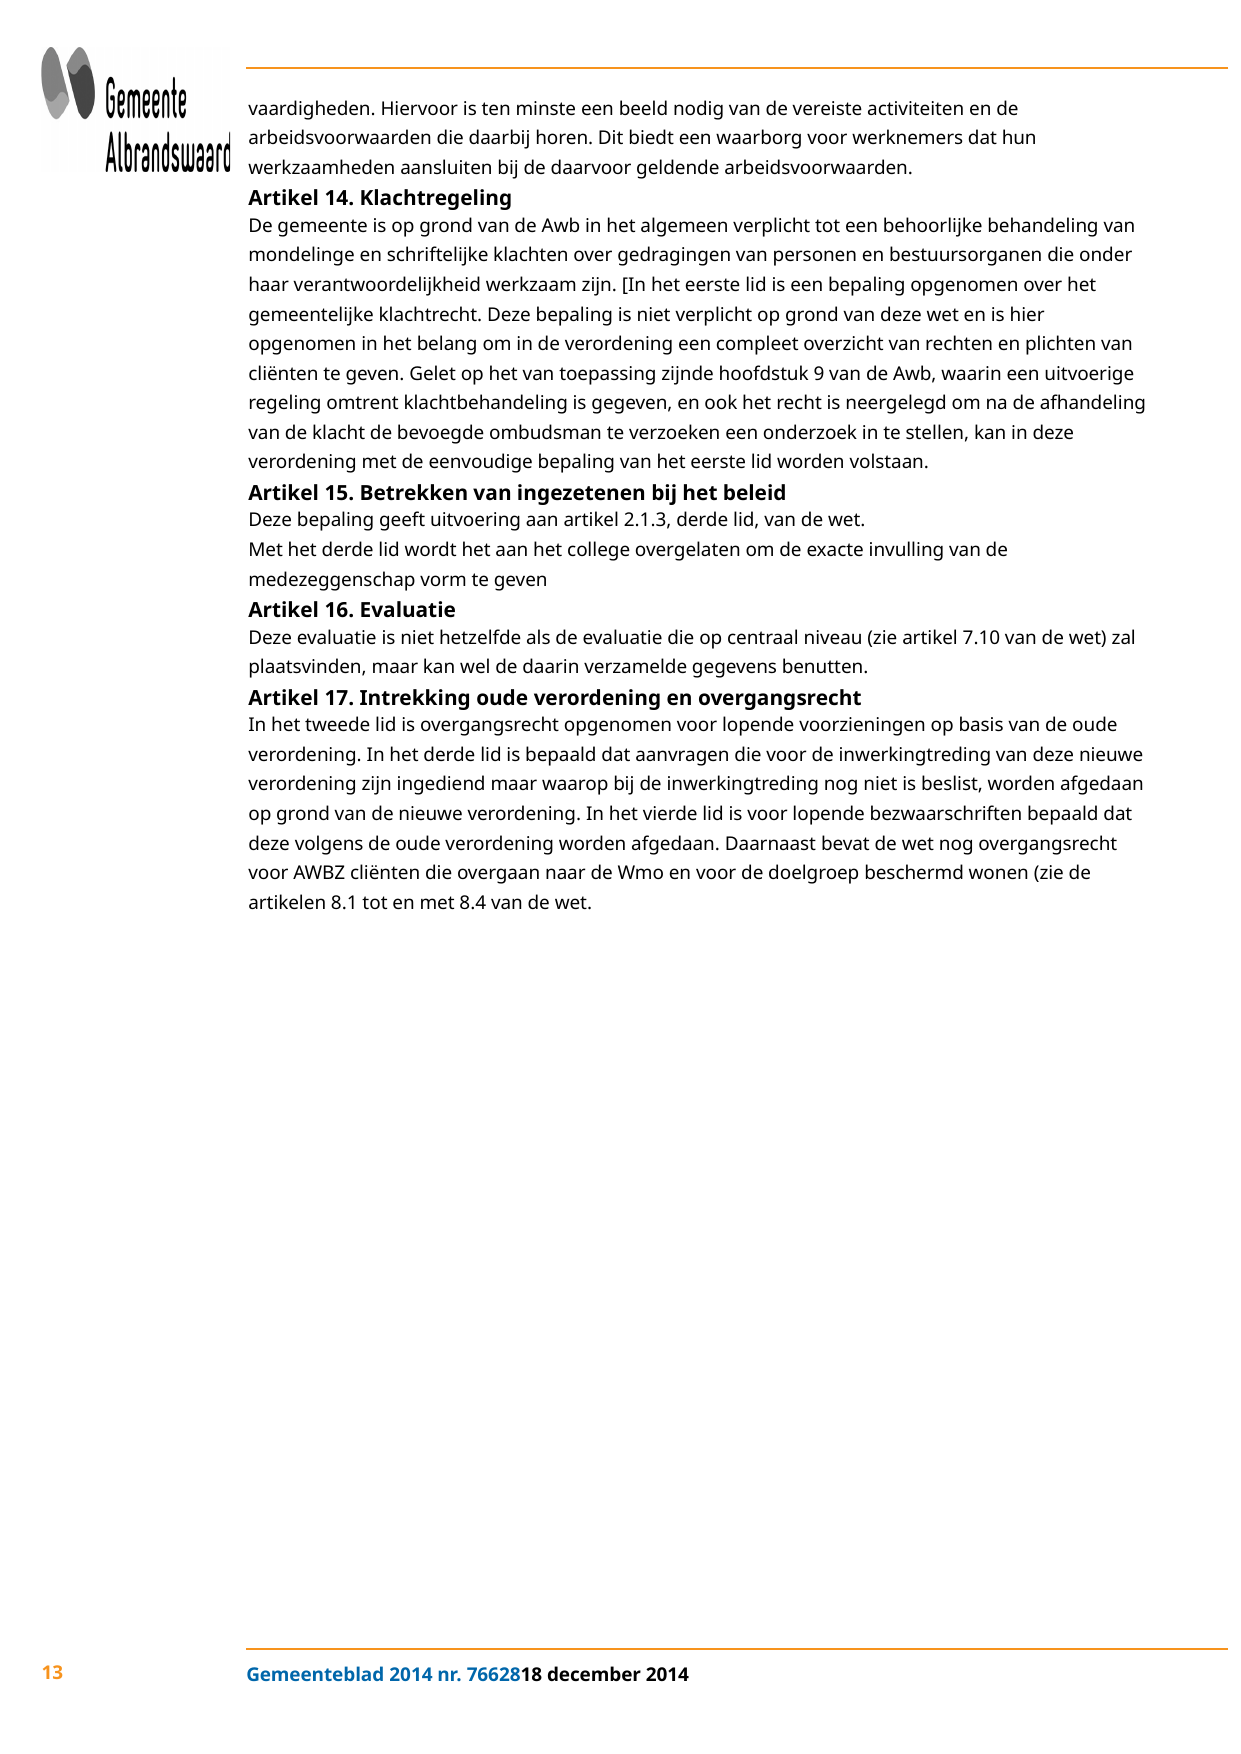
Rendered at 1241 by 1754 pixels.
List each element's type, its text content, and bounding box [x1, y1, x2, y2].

text In het tweede lid is overgangsrecht opgenomen voor lopende voorzieningen op basis van de oude verordening. In het derde lid is bepaald dat aanvragen die voor de inwerkingtreding van deze nieuwe verordening zijn ingediend maar waarop bij de inwerkingtreding nog niet is beslist, worden afgedaan op grond van de nieuwe verordening. In het vierde lid is voor lopende bezwaarschriften bepaald dat deze volgens de oude verordening worden afgedaan. Daarnaast bevat de wet nog overgangsrecht voor AWBZ cliënten die overgaan naar de Wmo en voor de doelgroep beschermd wonen (zie de artikelen 8.1 tot en met 8.4 van de wet. [248, 711, 1152, 915]
text Artikel 14. Klachtregeling [248, 183, 1152, 212]
text Met het derde lid wordt het aan het college overgelaten om de exacte invulling van de medezeggenschap vorm te geven [248, 536, 1152, 592]
text Artikel 17. Intrekking oude verordening en overgangsrecht [248, 683, 1152, 711]
text Artikel 16. Evaluatie [248, 595, 1152, 624]
text Artikel 15. Betrekken van ingezetenen bij het beleid [248, 478, 1152, 507]
text De gemeente is op grond van de Awb in het algemeen verplicht tot een behoorlijke behandeling van mondelinge en schriftelijke klachten over gedragingen van personen en bestuursorganen die onder haar verantwoordelijkheid werkzaam zijn. [In het eerste lid is een bepaling opgenomen over het gemeentelijke klachtrecht. Deze bepaling is niet verplicht op grond van deze wet en is hier opgenomen in het belang om in de verordening een compleet overzicht van rechten en plichten van cliënten te geven. Gelet op het van toepassing zijnde hoofdstuk 9 van de Awb, waarin een uitvoerige regeling omtrent klachtbehandeling is gegeven, en ook het recht is neergelegd om na de afhandeling van de klacht de bevoegde ombudsman te verzoeken een onderzoek in te stellen, kan in deze verordening met de eenvoudige bepaling van het eerste lid worden volstaan. [248, 212, 1152, 474]
text vaardigheden. Hiervoor is ten minste een beeld nodig van de vereiste activiteiten en de arbeidsvoorwaarden die daarbij horen. Dit biedt een waarborg voor werknemers dat hun werkzaamheden aansluiten bij de daarvoor geldende arbeidsvoorwaarden. [248, 95, 1152, 180]
picture [41, 47, 231, 172]
text Deze bepaling geeft uitvoering aan artikel 2.1.3, derde lid, van de wet. [248, 507, 1152, 532]
text Deze evaluatie is niet hetzelfde als de evaluatie die op centraal niveau (zie artikel 7.10 van de wet) zal plaatsvinden, maar kan wel de daarin verzamelde gegevens benutten. [248, 624, 1152, 679]
